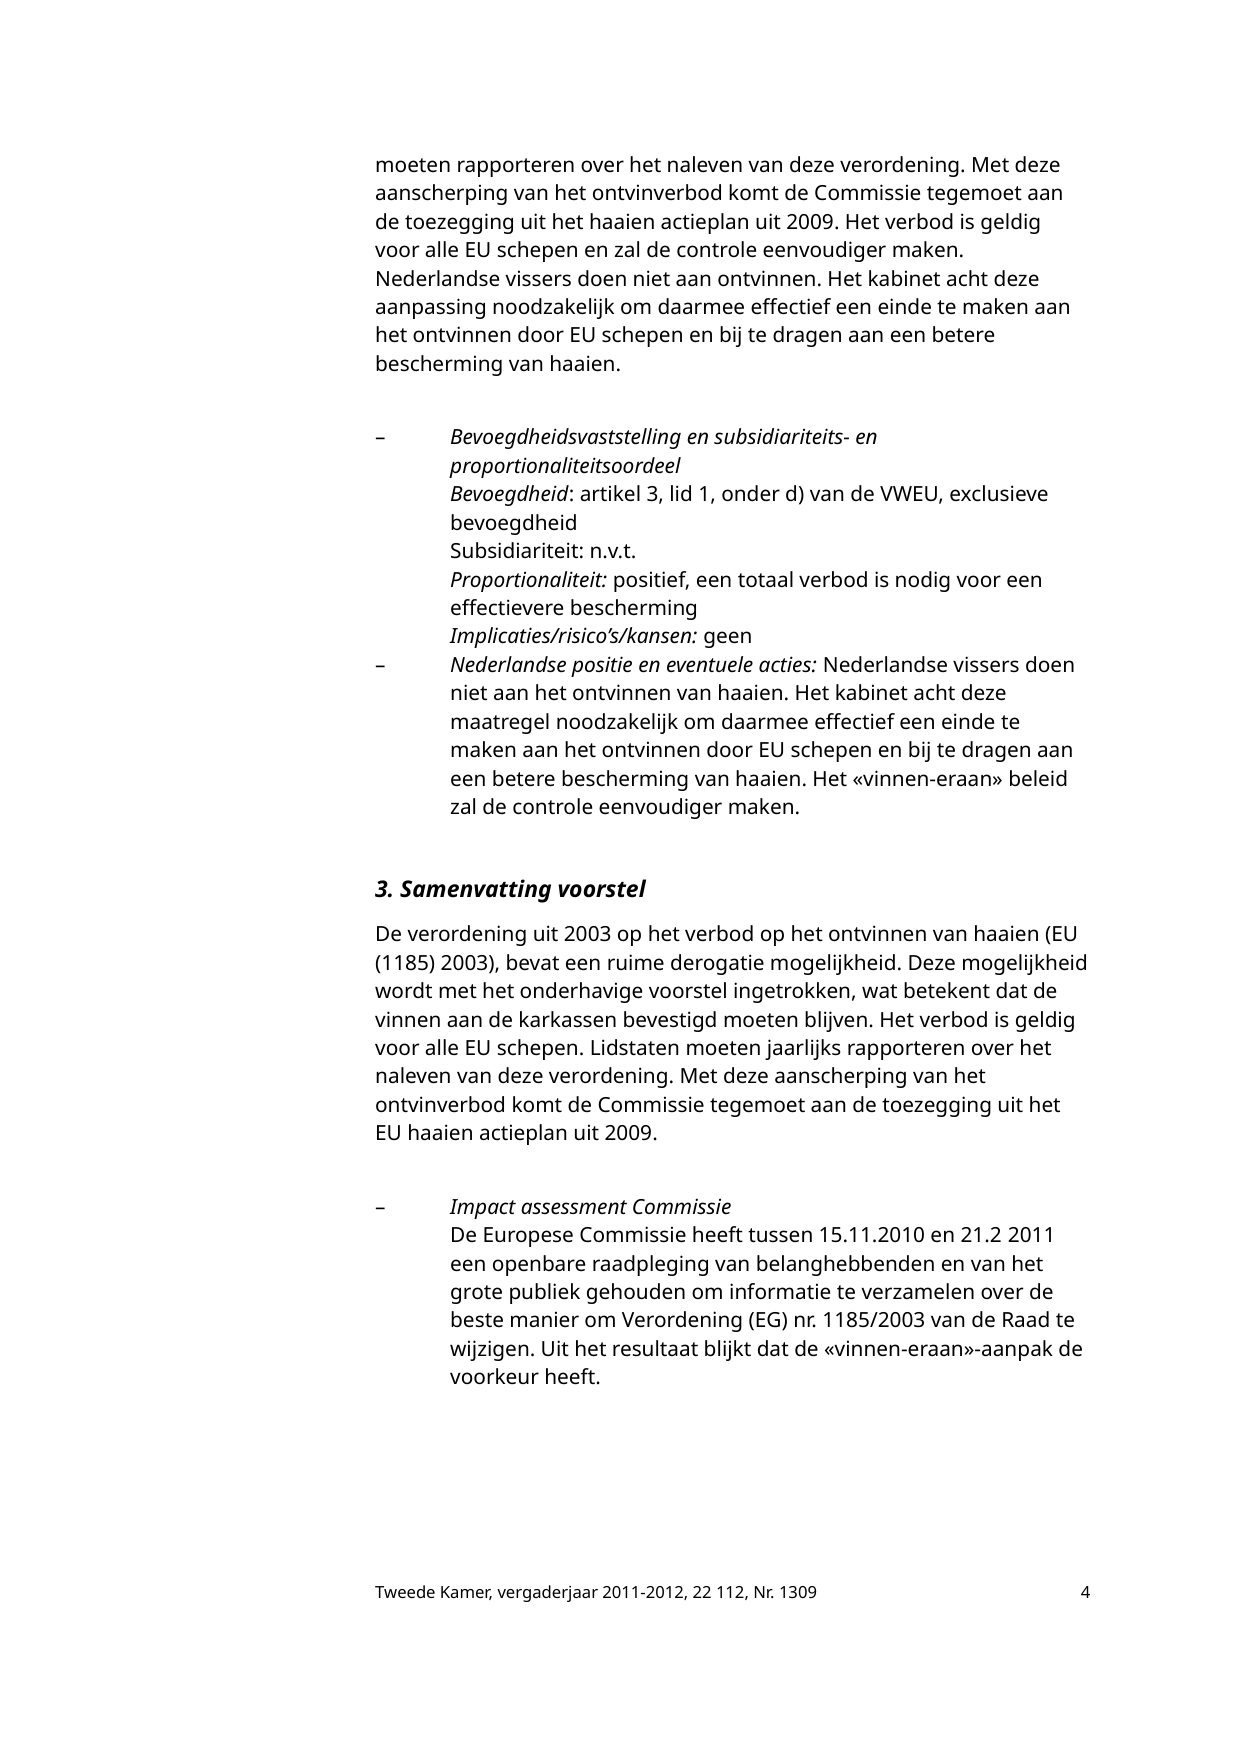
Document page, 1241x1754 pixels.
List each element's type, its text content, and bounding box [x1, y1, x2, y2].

list Subsidiariteit: n.v.t. [375, 536, 1090, 565]
list Proportionaliteit: positief, een totaal verbod is nodig voor een effectievere bescherming [375, 565, 1090, 622]
list Nederlandse positie en eventuele acties: Nederlandse vissers doen niet aan het ontvinnen van haaien. Het kabinet acht deze maatregel noodzakelijk om daarmee effectief een einde te maken aan het ontvinnen door EU schepen en bij te dragen aan een betere bescherming van haaien. Het «vinnen-eraan» beleid zal de controle eenvoudiger maken. [375, 650, 1090, 821]
text moeten rapporteren over het naleven van deze verordening. Met deze aanscherping van het ontvinverbod komt de Commissie tegemoet aan de toezegging uit het haaien actieplan uit 2009. Het verbod is geldig voor alle EU schepen en zal de controle eenvoudiger maken. Nederlandse vissers doen niet aan ontvinnen. Het kabinet acht deze aanpassing noodzakelijk om daarmee effectief een einde te maken aan het ontvinnen door EU schepen en bij te dragen aan een betere bescherming van haaien. [375, 150, 1090, 377]
list Impact assessment Commissie [375, 1192, 1090, 1220]
text De verordening uit 2003 op het verbod op het ontvinnen van haaien (EU (1185) 2003), bevat een ruime derogatie mogelijkheid. Deze mogelijkheid wordt met het onderhavige voorstel ingetrokken, wat betekent dat de vinnen aan de karkassen bevestigd moeten blijven. Het verbod is geldig voor alle EU schepen. Lidstaten moeten jaarlijks rapporteren over het naleven van deze verordening. Met deze aanscherping van het ontvinverbod komt de Commissie tegemoet aan de toezegging uit het EU haaien actieplan uit 2009. [375, 919, 1090, 1147]
list Implicaties/risico’s/kansen: geen [375, 622, 1090, 650]
subtitle 3. Samenvatting voorstel [375, 873, 1090, 904]
list De Europese Commissie heeft tussen 15.11.2010 en 21.2 2011 een openbare raadpleging van belanghebbenden en van het grote publiek gehouden om informatie te verzamelen over de beste manier om Verordening (EG) nr. 1185/2003 van de Raad te wijzigen. Uit het resultaat blijkt dat de «vinnen-eraan»-aanpak de voorkeur heeft. [375, 1220, 1090, 1391]
list Bevoegdheid: artikel 3, lid 1, onder d) van de VWEU, exclusieve bevoegdheid [375, 479, 1090, 536]
list Bevoegdheidsvaststelling en subsidiariteits- en proportionaliteitsoordeel [375, 422, 1090, 479]
